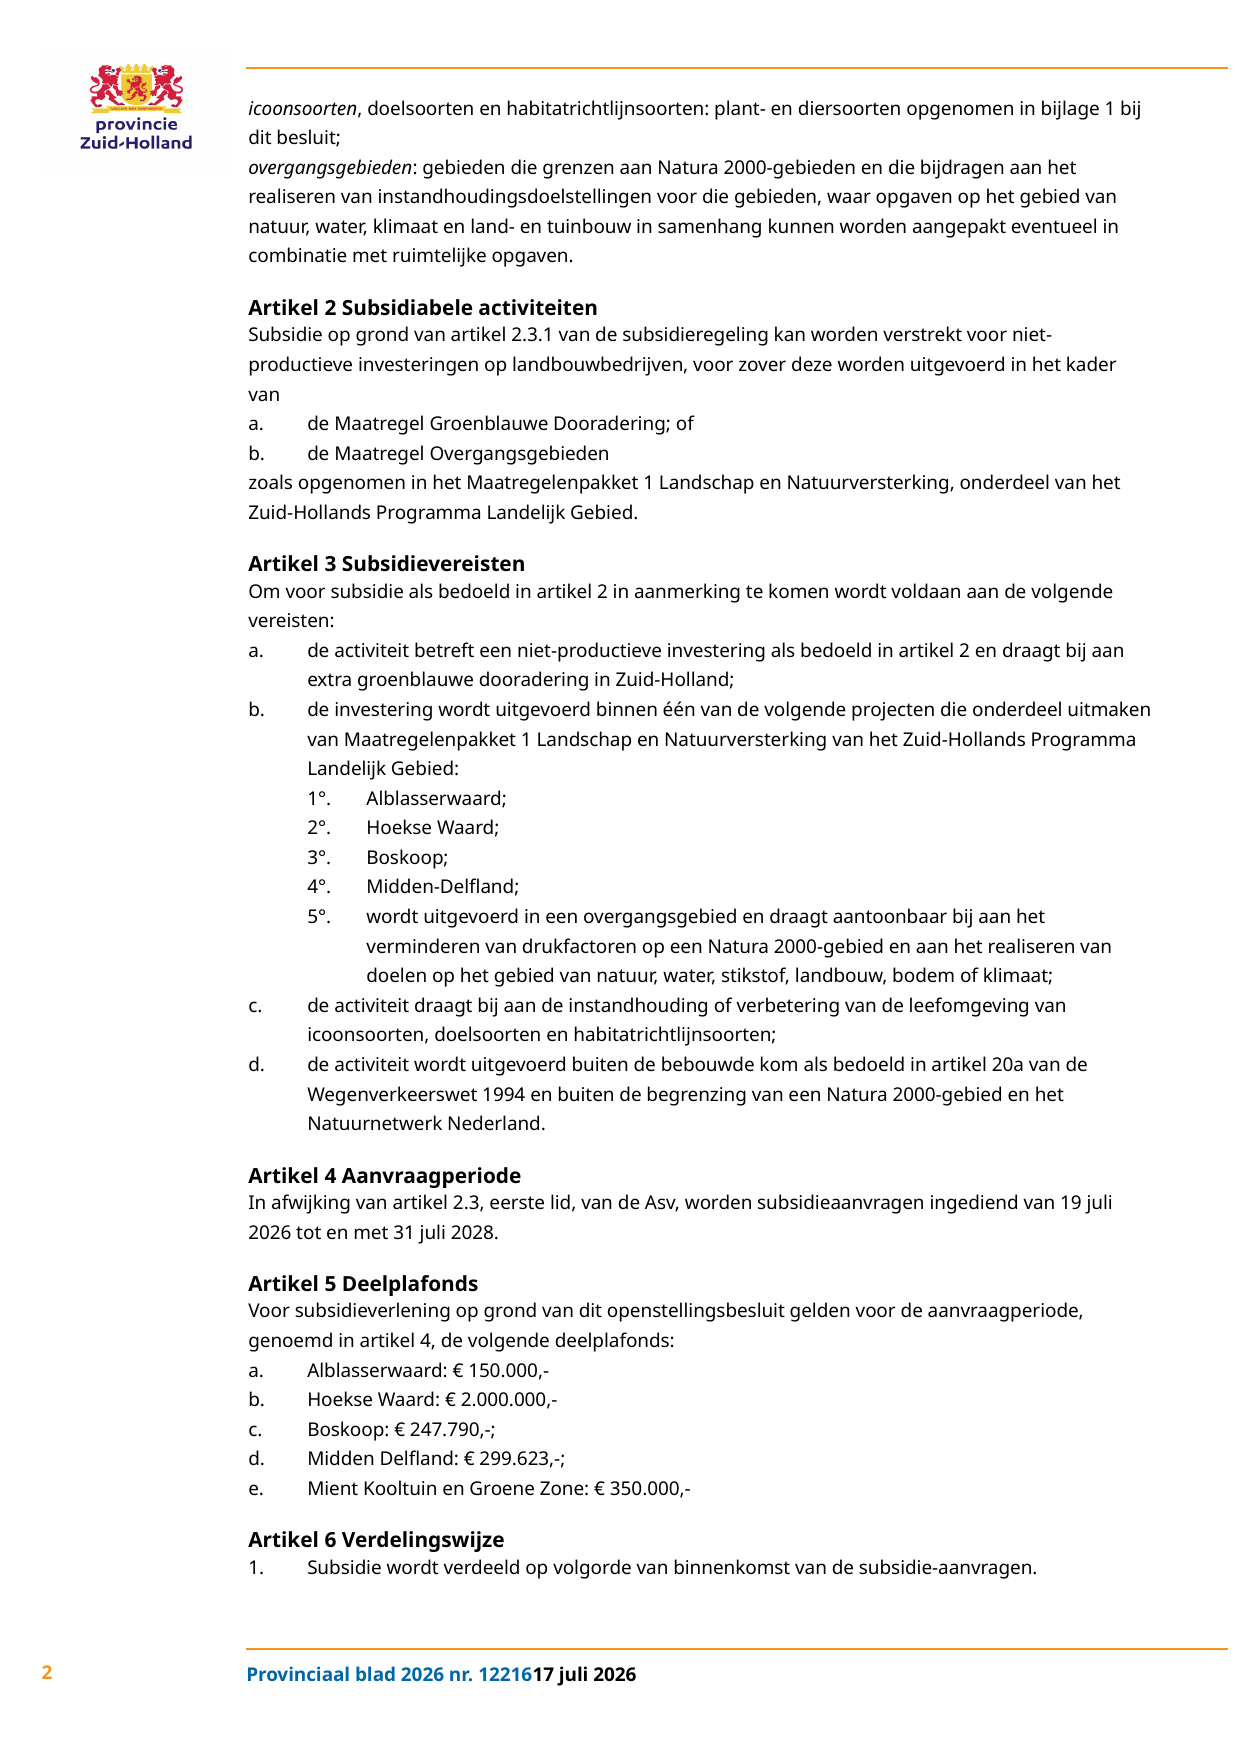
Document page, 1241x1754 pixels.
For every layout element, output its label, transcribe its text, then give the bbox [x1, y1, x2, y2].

list Midden Delfland: € 299.623,-; [248, 1446, 1152, 1471]
picture [41, 47, 231, 172]
list Alblasserwaard: € 150.000,- [248, 1357, 1152, 1383]
text Artikel 4 Aanvraagperiode [248, 1161, 1152, 1189]
list de activiteit betreft een niet-productieve investering als bedoeld in artikel 2 en draagt bij aan extra groenblauwe dooradering in Zuid-Holland; [248, 637, 1152, 692]
list de Maatregel Groenblauwe Dooradering; of [248, 410, 1152, 436]
list Alblasserwaard; [307, 785, 1152, 811]
list Subsidie wordt verdeeld op volgorde van binnenkomst van de subsidie-aanvragen. [248, 1554, 1152, 1580]
text Om voor subsidie als bedoeld in artikel 2 in aanmerking te komen wordt voldaan aan de volgende vereisten: [248, 578, 1152, 633]
list Boskoop: € 247.790,-; [248, 1416, 1152, 1442]
list de activiteit wordt uitgevoerd buiten de bebouwde kom als bedoeld in artikel 20a van de Wegenverkeerswet 1994 en buiten de begrenzing van een Natura 2000-gebied en het Natuurnetwerk Nederland. [248, 1051, 1152, 1136]
list Boskoop; [307, 844, 1152, 870]
text zoals opgenomen in het Maatregelenpakket 1 Landschap en Natuurversterking, onderdeel van het Zuid-Hollands Programma Landelijk Gebied. [248, 469, 1152, 525]
text Artikel 6 Verdelingswijze [248, 1526, 1152, 1554]
list wordt uitgevoerd in een overgangsgebied en draagt aantoonbaar bij aan het verminderen van drukfactoren op een Natura 2000-gebied en aan het realiseren van doelen op het gebied van natuur, water, stikstof, landbouw, bodem of klimaat; [307, 903, 1152, 988]
list de investering wordt uitgevoerd binnen één van de volgende projecten die onderdeel uitmaken van Maatregelenpakket 1 Landschap en Natuurversterking van het Zuid-Hollands Programma Landelijk Gebied: [248, 696, 1152, 781]
text In afwijking van artikel 2.3, eerste lid, van de Asv, worden subsidieaanvragen ingediend van 19 juli 2026 tot en met 31 juli 2028. [248, 1189, 1152, 1244]
list Hoekse Waard; [307, 814, 1152, 840]
list de activiteit draagt bij aan de instandhouding of verbetering van de leefomgeving van icoonsoorten, doelsoorten en habitatrichtlijnsoorten; [248, 992, 1152, 1047]
text Artikel 2 Subsidiabele activiteiten [248, 293, 1152, 322]
list de Maatregel Overgangsgebieden [248, 440, 1152, 466]
list Mient Kooltuin en Groene Zone: € 350.000,- [248, 1475, 1152, 1501]
list Hoekse Waard: € 2.000.000,- [248, 1386, 1152, 1412]
text Artikel 5 Deelplafonds [248, 1269, 1152, 1298]
text icoonsoorten, doelsoorten en habitatrichtlijnsoorten: plant- en diersoorten opgenomen in bijlage 1 bij dit besluit; [248, 95, 1152, 150]
text Voor subsidieverlening op grond van dit openstellingsbesluit gelden voor de aanvraagperiode, genoemd in artikel 4, de volgende deelplafonds: [248, 1298, 1152, 1353]
text overgangsgebieden: gebieden die grenzen aan Natura 2000-gebieden en die bijdragen aan het realiseren van instandhoudingsdoelstellingen voor die gebieden, waar opgaven op het gebied van natuur, water, klimaat en land- en tuinbouw in samenhang kunnen worden aangepakt eventueel in combinatie met ruimtelijke opgaven. [248, 154, 1152, 268]
text Subsidie op grond van artikel 2.3.1 van de subsidieregeling kan worden verstrekt voor niet-productieve investeringen op landbouwbedrijven, voor zover deze worden uitgevoerd in het kader van [248, 322, 1152, 406]
text Artikel 3 Subsidievereisten [248, 549, 1152, 578]
list Midden-Delfland; [307, 874, 1152, 899]
